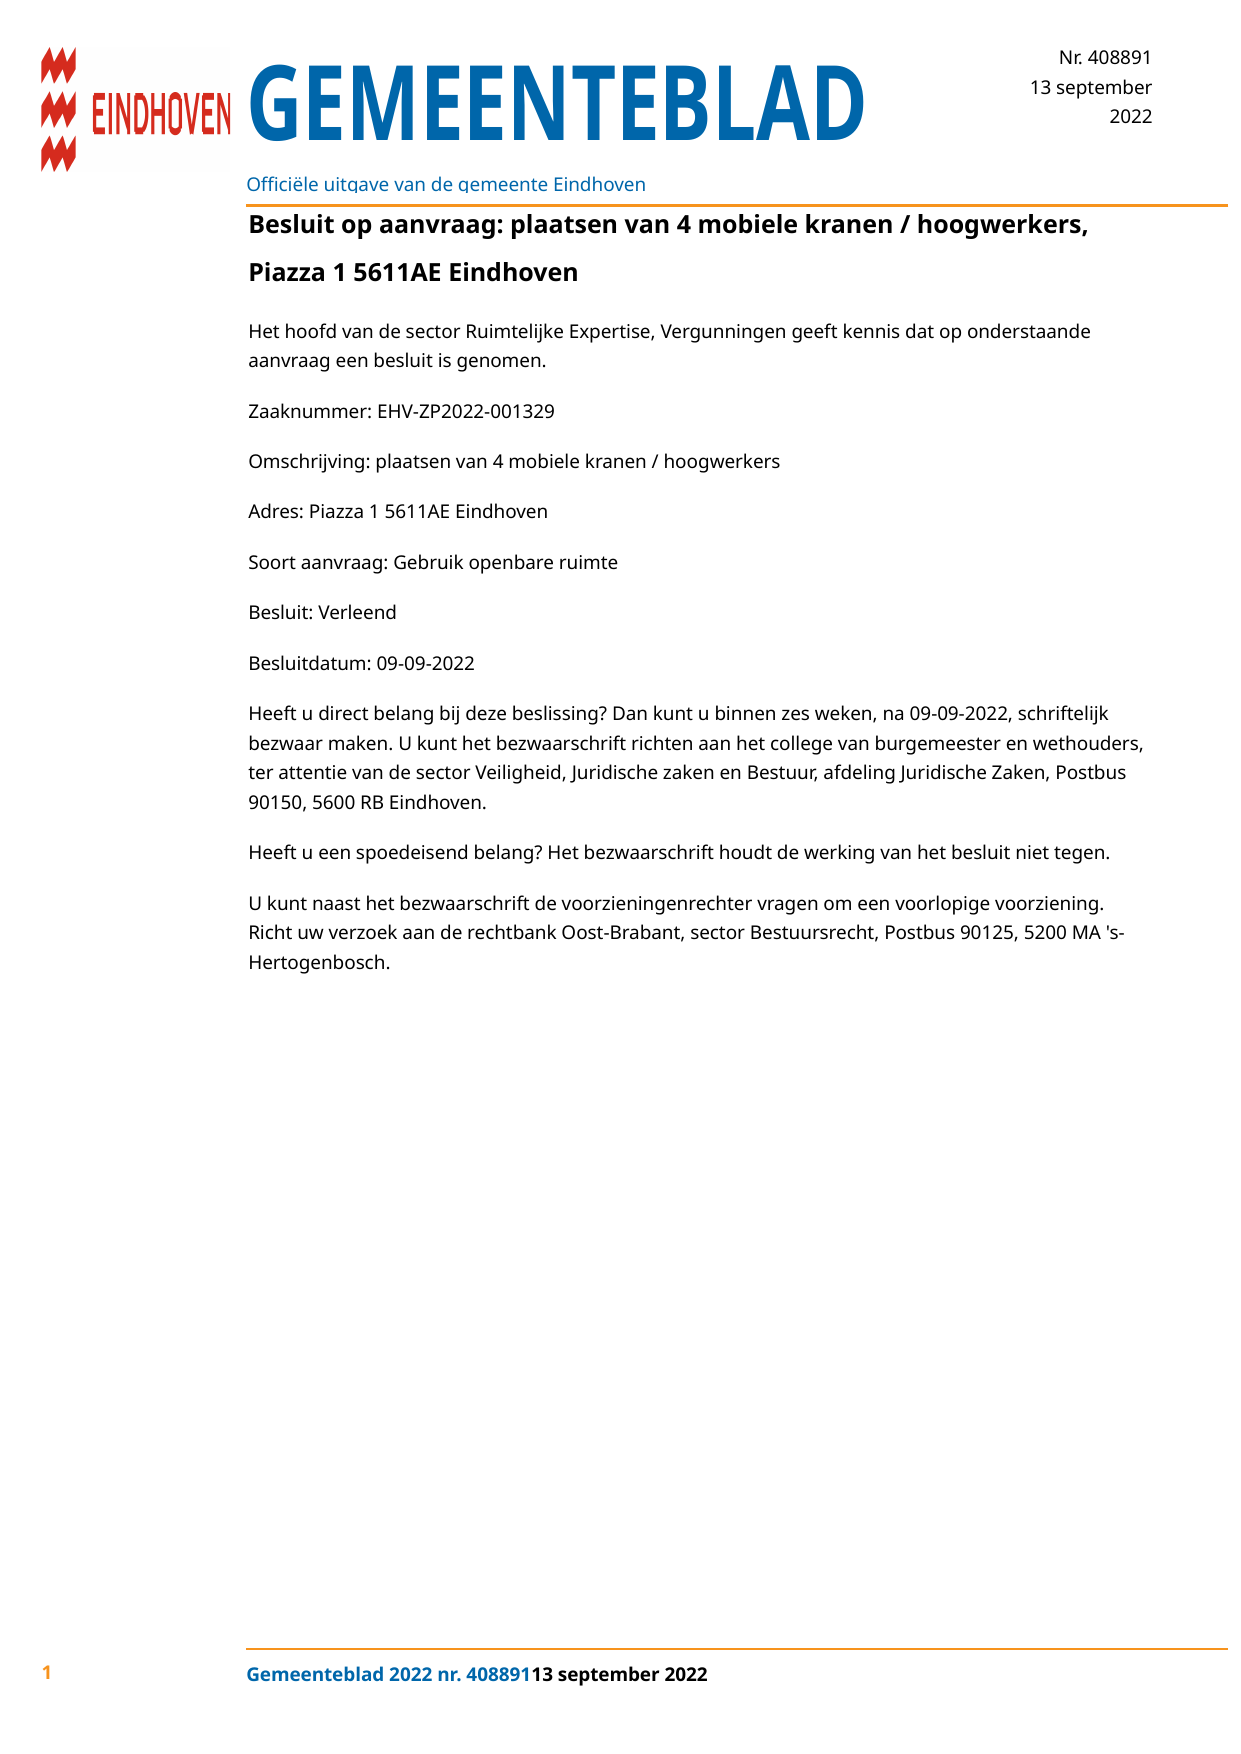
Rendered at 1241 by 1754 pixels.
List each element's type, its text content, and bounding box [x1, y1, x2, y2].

text Besluit op aanvraag: plaatsen van 4 mobiele kranen / hoogwerkers, Piazza 1 5611AE Eindhoven [248, 207, 1152, 288]
text Het hoofd van de sector Ruimtelijke Expertise, Vergunningen geeft kennis dat op onderstaande aanvraag een besluit is genomen. [248, 318, 1152, 373]
text Zaaknummer: EHV-ZP2022-001329 [248, 398, 1152, 424]
picture [41, 47, 231, 172]
text Besluit: Verleend [248, 599, 1152, 625]
text Besluitdatum: 09-09-2022 [248, 650, 1152, 676]
text Omschrijving: plaatsen van 4 mobiele kranen / hoogwerkers [248, 448, 1152, 474]
text Heeft u een spoedeisend belang? Het bezwaarschrift houdt de werking van het besluit niet tegen. [248, 839, 1152, 865]
text U kunt naast het bezwaarschrift de voorzieningenrechter vragen om een voorlopige voorziening. Richt uw verzoek aan de rechtbank Oost-Brabant, sector Bestuursrecht, Postbus 90125, 5200 MA 's-Hertogenbosch. [248, 890, 1152, 975]
text Heeft u direct belang bij deze beslissing? Dan kunt u binnen zes weken, na 09-09-2022, schriftelijk bezwaar maken. U kunt het bezwaarschrift richten aan het college van burgemeester en wethouders, ter attentie van de sector Veiligheid, Juridische zaken en Bestuur, afdeling Juridische Zaken, Postbus 90150, 5600 RB Eindhoven. [248, 700, 1152, 815]
text Adres: Piazza 1 5611AE Eindhoven [248, 499, 1152, 524]
text Soort aanvraag: Gebruik openbare ruimte [248, 549, 1152, 575]
